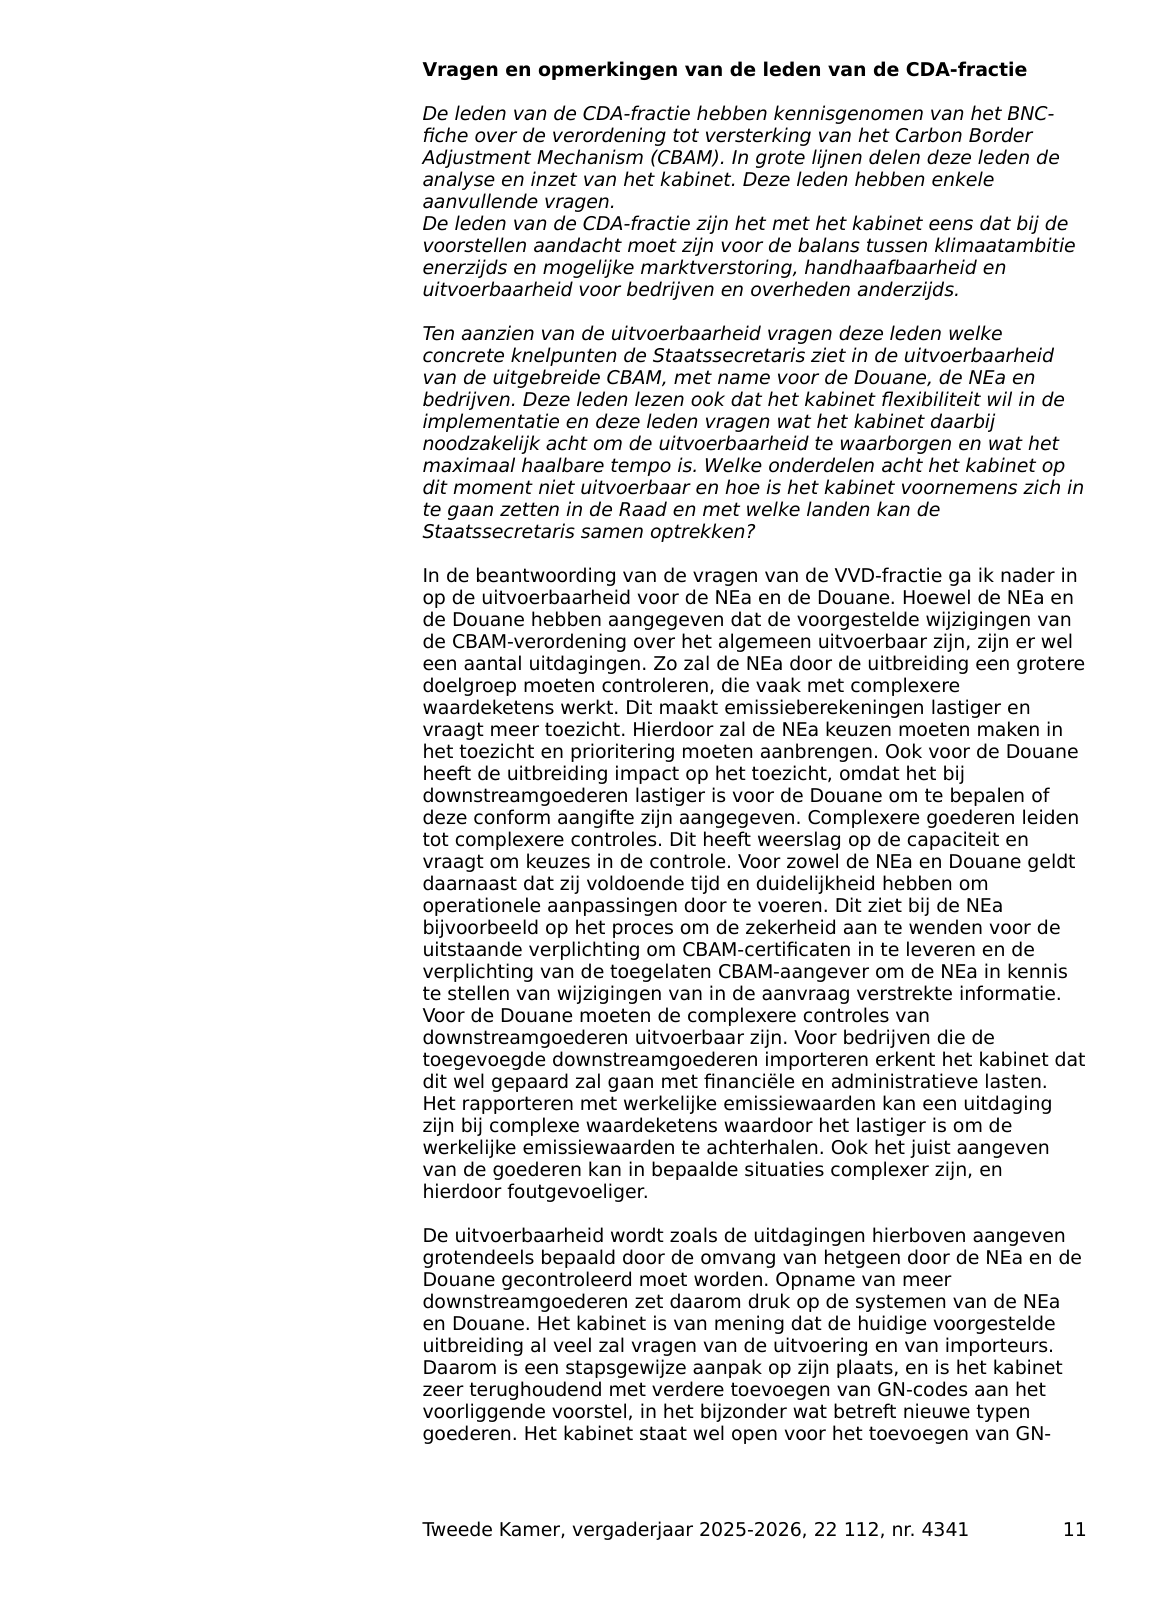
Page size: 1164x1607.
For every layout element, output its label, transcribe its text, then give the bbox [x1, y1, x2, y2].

subtitle Vragen en opmerkingen van de leden van de CDA-fractie [422, 59, 1087, 81]
text In de beantwoording van de vragen van de VVD-fractie ga ik nader in op de uitvoerbaarheid voor de NEa en de Douane. Hoewel de NEa en de Douane hebben aangegeven dat de voorgestelde wijzigingen van de CBAM-verordening over het algemeen uitvoerbaar zijn, zijn er wel een aantal uitdagingen. Zo zal de NEa door de uitbreiding een grotere doelgroep moeten controleren, die vaak met complexere waardeketens werkt. Dit maakt emissieberekeningen lastiger en vraagt meer toezicht. Hierdoor zal de NEa keuzen moeten maken in het toezicht en prioritering moeten aanbrengen. Ook voor de Douane heeft de uitbreiding impact op het toezicht, omdat het bij downstreamgoederen lastiger is voor de Douane om te bepalen of deze conform aangifte zijn aangegeven. Complexere goederen leiden tot complexere controles. Dit heeft weerslag op de capaciteit en vraagt om keuzes in de controle. Voor zowel de NEa en Douane geldt daarnaast dat zij voldoende tijd en duidelijkheid hebben om operationele aanpassingen door te voeren. Dit ziet bij de NEa bijvoorbeeld op het proces om de zekerheid aan te wenden voor de uitstaande verplichting om CBAM-certificaten in te leveren en de verplichting van de toegelaten CBAM-aangever om de NEa in kennis te stellen van wijzigingen van in de aanvraag verstrekte informatie. Voor de Douane moeten de complexere controles van downstreamgoederen uitvoerbaar zijn. Voor bedrijven die de toegevoegde downstreamgoederen importeren erkent het kabinet dat dit wel gepaard zal gaan met financiële en administratieve lasten. Het rapporteren met werkelijke emissiewaarden kan een uitdaging zijn bij complexe waardeketens waardoor het lastiger is om de werkelijke emissiewaarden te achterhalen. Ook het juist aangeven van de goederen kan in bepaalde situaties complexer zijn, en hierdoor foutgevoeliger. [422, 565, 1087, 1203]
text De leden van de CDA-fractie zijn het met het kabinet eens dat bij de voorstellen aandacht moet zijn voor de balans tussen klimaatambitie enerzijds en mogelijke marktverstoring, handhaafbaarheid en uitvoerbaarheid voor bedrijven en overheden anderzijds. [422, 213, 1087, 301]
text De leden van de CDA-fractie hebben kennisgenomen van het BNC-fiche over de verordening tot versterking van het Carbon Border Adjustment Mechanism (CBAM). In grote lijnen delen deze leden de analyse en inzet van het kabinet. Deze leden hebben enkele aanvullende vragen. [422, 103, 1087, 213]
text De uitvoerbaarheid wordt zoals de uitdagingen hierboven aangeven grotendeels bepaald door de omvang van hetgeen door de NEa en de Douane gecontroleerd moet worden. Opname van meer downstreamgoederen zet daarom druk op de systemen van de NEa en Douane. Het kabinet is van mening dat de huidige voorgestelde uitbreiding al veel zal vragen van de uitvoering en van importeurs. Daarom is een stapsgewijze aanpak op zijn plaats, en is het kabinet zeer terughoudend met verdere toevoegen van GN-codes aan het voorliggende voorstel, in het bijzonder wat betreft nieuwe typen goederen. Het kabinet staat wel open voor het toevoegen van GN- [422, 1225, 1087, 1444]
text Ten aanzien van de uitvoerbaarheid vragen deze leden welke concrete knelpunten de Staatssecretaris ziet in de uitvoerbaarheid van de uitgebreide CBAM, met name voor de Douane, de NEa en bedrijven. Deze leden lezen ook dat het kabinet flexibiliteit wil in de implementatie en deze leden vragen wat het kabinet daarbij noodzakelijk acht om de uitvoerbaarheid te waarborgen en wat het maximaal haalbare tempo is. Welke onderdelen acht het kabinet op dit moment niet uitvoerbaar en hoe is het kabinet voornemens zich in te gaan zetten in de Raad en met welke landen kan de Staatssecretaris samen optrekken? [422, 323, 1087, 543]
